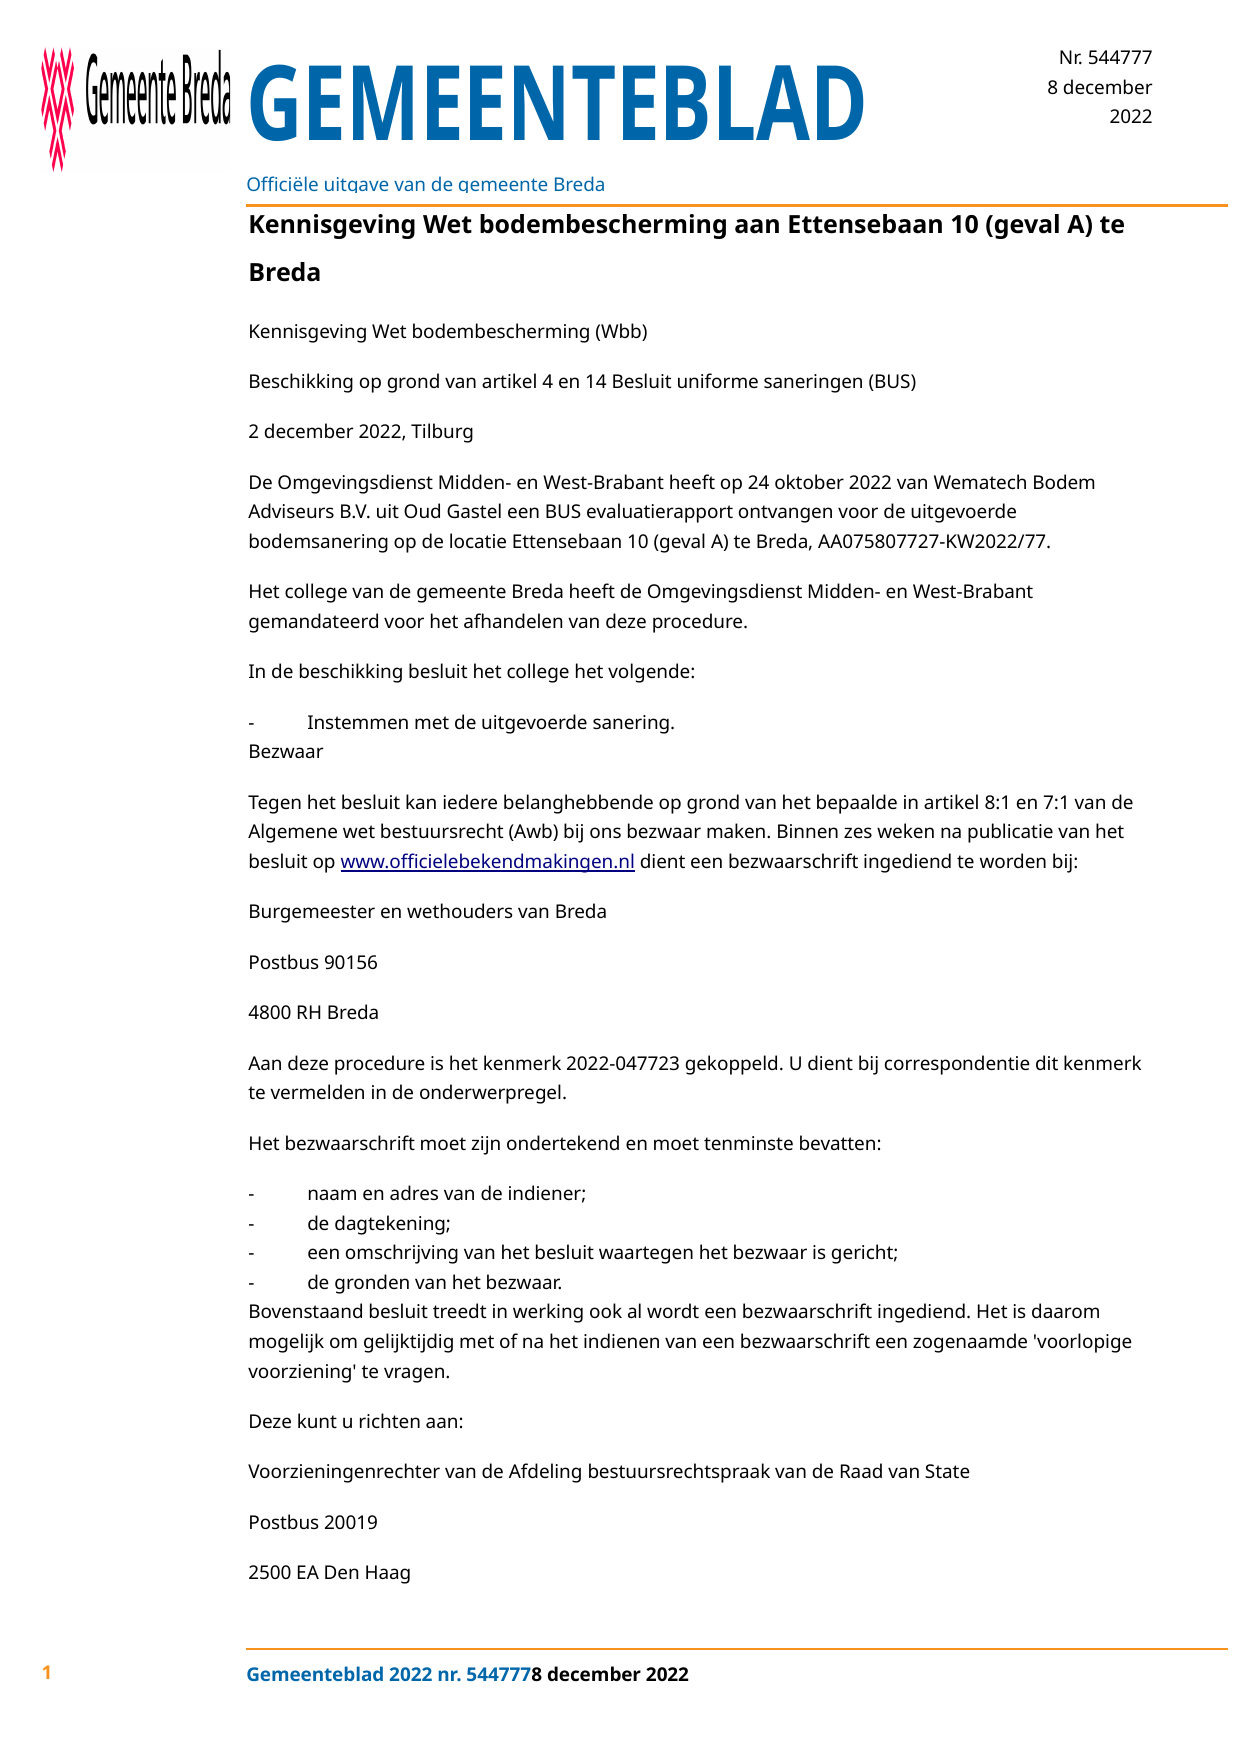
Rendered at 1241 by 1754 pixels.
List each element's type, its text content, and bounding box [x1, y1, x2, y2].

list Instemmen met de uitgevoerde sanering. [248, 709, 1152, 735]
text Het bezwaarschrift moet zijn ondertekend en moet tenminste bevatten: [248, 1130, 1152, 1156]
text Kennisgeving Wet bodembescherming (Wbb) [248, 318, 1152, 344]
text De Omgevingsdienst Midden- en West-Brabant heeft op 24 oktober 2022 van Wematech Bodem Adviseurs B.V. uit Oud Gastel een BUS evaluatierapport ontvangen voor de uitgevoerde bodemsanering op de locatie Ettensebaan 10 (geval A) te Breda, AA075807727-KW2022/77. [248, 469, 1152, 554]
list de gronden van het bezwaar. [248, 1269, 1152, 1295]
text 2500 EA Den Haag [248, 1559, 1152, 1585]
list de dagtekening; [248, 1210, 1152, 1236]
text Beschikking op grond van artikel 4 en 14 Besluit uniforme saneringen (BUS) [248, 368, 1152, 394]
text Aan deze procedure is het kenmerk 2022-047723 gekoppeld. U dient bij correspondentie dit kenmerk te vermelden in de onderwerpregel. [248, 1050, 1152, 1105]
text In de beschikking besluit het college het volgende: [248, 659, 1152, 684]
list naam en adres van de indiener; [248, 1180, 1152, 1206]
list een omschrijving van het besluit waartegen het bezwaar is gericht; [248, 1239, 1152, 1265]
text Bovenstaand besluit treedt in werking ook al wordt een bezwaarschrift ingediend. Het is daarom mogelijk om gelijktijdig met of na het indienen van een bezwaarschrift een zogenaamde 'voorlopige voorziening' te vragen. [248, 1299, 1152, 1384]
text Kennisgeving Wet bodembescherming aan Ettensebaan 10 (geval A) te Breda [248, 207, 1152, 288]
text Postbus 20019 [248, 1509, 1152, 1535]
text 4800 RH Breda [248, 999, 1152, 1025]
text Bezwaar [248, 739, 1152, 764]
text 2 december 2022, Tilburg [248, 419, 1152, 444]
text Het college van de gemeente Breda heeft de Omgevingsdienst Midden- en West-Brabant gemandateerd voor het afhandelen van deze procedure. [248, 579, 1152, 634]
picture [41, 47, 231, 172]
text Tegen het besluit kan iedere belanghebbende op grond van het bepaalde in artikel 8:1 en 7:1 van de Algemene wet bestuursrecht (Awb) bij ons bezwaar maken. Binnen zes weken na publicatie van het besluit op www.officielebekendmakingen.nl dient een bezwaarschrift ingediend te worden bij: [248, 789, 1152, 874]
text Burgemeester en wethouders van Breda [248, 899, 1152, 924]
text Voorzieningenrechter van de Afdeling bestuursrechtspraak van de Raad van State [248, 1459, 1152, 1484]
text Postbus 90156 [248, 949, 1152, 975]
text Deze kunt u richten aan: [248, 1408, 1152, 1434]
